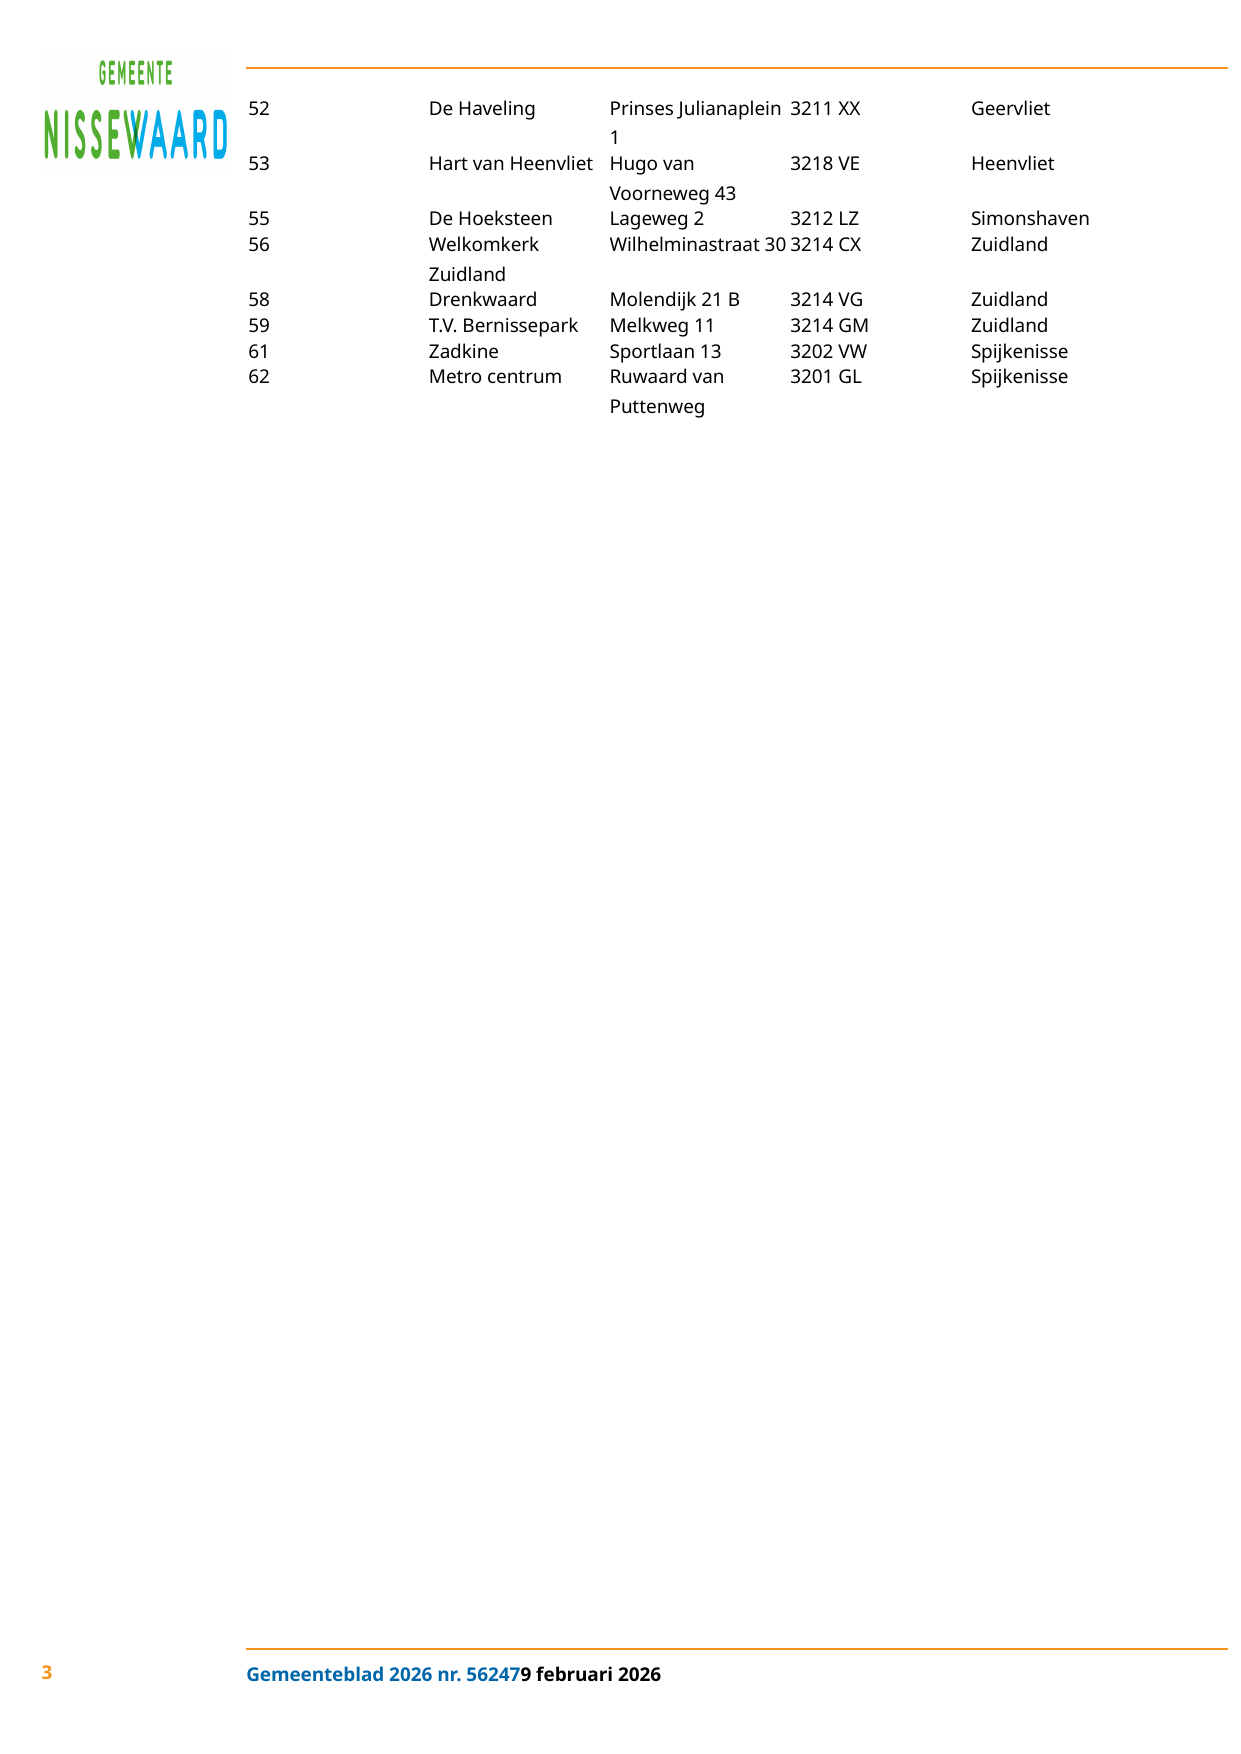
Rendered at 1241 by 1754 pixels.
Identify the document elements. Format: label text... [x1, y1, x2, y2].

table_cell Spijkenisse [971, 364, 1152, 419]
table_cell Drenkwaard [429, 286, 609, 312]
table_cell T.V. Bernissepark [429, 312, 609, 338]
table_cell 3214 CX [790, 231, 971, 286]
table_cell 3218 VE [790, 150, 971, 205]
table_cell Spijkenisse [971, 338, 1152, 364]
table_cell 3214 GM [790, 312, 971, 338]
table_cell Ruwaard van Puttenweg [609, 364, 790, 419]
table_cell Hugo van Voorneweg 43 [609, 150, 790, 205]
table_cell 61 [248, 338, 429, 364]
table_cell Zuidland [971, 312, 1152, 338]
table_cell Molendijk 21 B [609, 286, 790, 312]
table_cell Simonshaven [971, 205, 1152, 231]
table_cell 59 [248, 312, 429, 338]
table_cell Geervliet [971, 95, 1152, 150]
table_cell 3214 VG [790, 286, 971, 312]
table_cell 53 [248, 150, 429, 205]
table_cell 3201 GL [790, 364, 971, 419]
table_cell 55 [248, 205, 429, 231]
table_cell 3211 XX [790, 95, 971, 150]
table_cell Melkweg 11 [609, 312, 790, 338]
table_cell Zuidland [971, 286, 1152, 312]
table_cell 56 [248, 231, 429, 286]
table_cell Heenvliet [971, 150, 1152, 205]
table_cell 52 [248, 95, 429, 150]
table_cell Zuidland [971, 231, 1152, 286]
table_cell Prinses Julianaplein 1 [609, 95, 790, 150]
table_cell 3202 VW [790, 338, 971, 364]
table_cell Zadkine [429, 338, 609, 364]
table_cell 3212 LZ [790, 205, 971, 231]
picture [41, 47, 231, 172]
table_cell Sportlaan 13 [609, 338, 790, 364]
table_cell De Haveling [429, 95, 609, 150]
table_cell Metro centrum [429, 364, 609, 419]
table_cell 62 [248, 364, 429, 419]
table_cell De Hoeksteen [429, 205, 609, 231]
table_cell Welkomkerk Zuidland [429, 231, 609, 286]
table_cell Hart van Heenvliet [429, 150, 609, 205]
table_cell 58 [248, 286, 429, 312]
table_cell Wilhelminastraat 30 [609, 231, 790, 286]
table_cell Lageweg 2 [609, 205, 790, 231]
